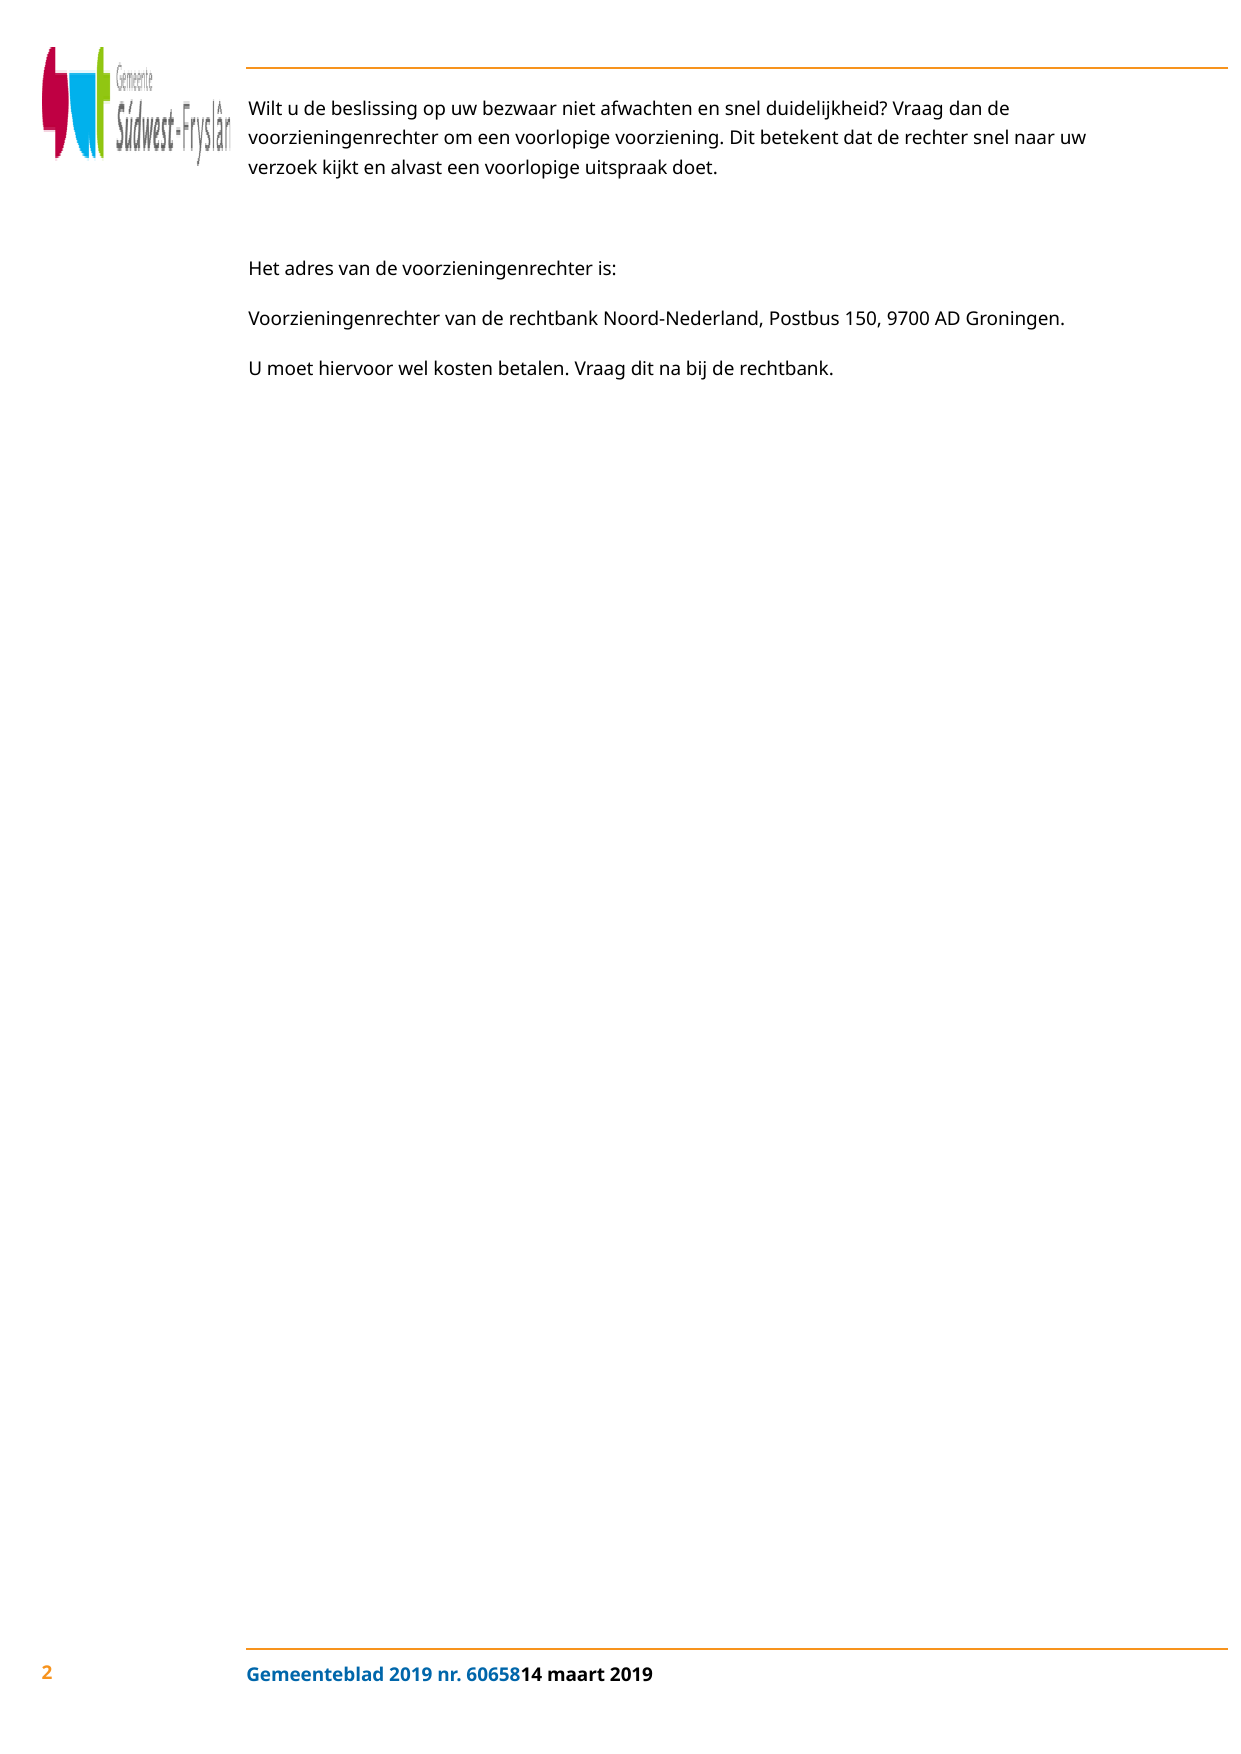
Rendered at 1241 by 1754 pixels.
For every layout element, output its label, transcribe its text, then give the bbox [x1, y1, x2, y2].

picture [41, 47, 231, 172]
text Voorzieningenrechter van de rechtbank Noord-Nederland, Postbus 150, 9700 AD Groningen. [248, 305, 1152, 331]
text U moet hiervoor wel kosten betalen. Vraag dit na bij de rechtbank. [248, 356, 1152, 381]
text Het adres van de voorzieningenrechter is: [248, 255, 1152, 281]
text Wilt u de beslissing op uw bezwaar niet afwachten en snel duidelijkheid? Vraag dan de voorzieningenrechter om een voorlopige voorziening. Dit betekent dat de rechter snel naar uw verzoek kijkt en alvast een voorlopige uitspraak doet. [248, 95, 1152, 180]
